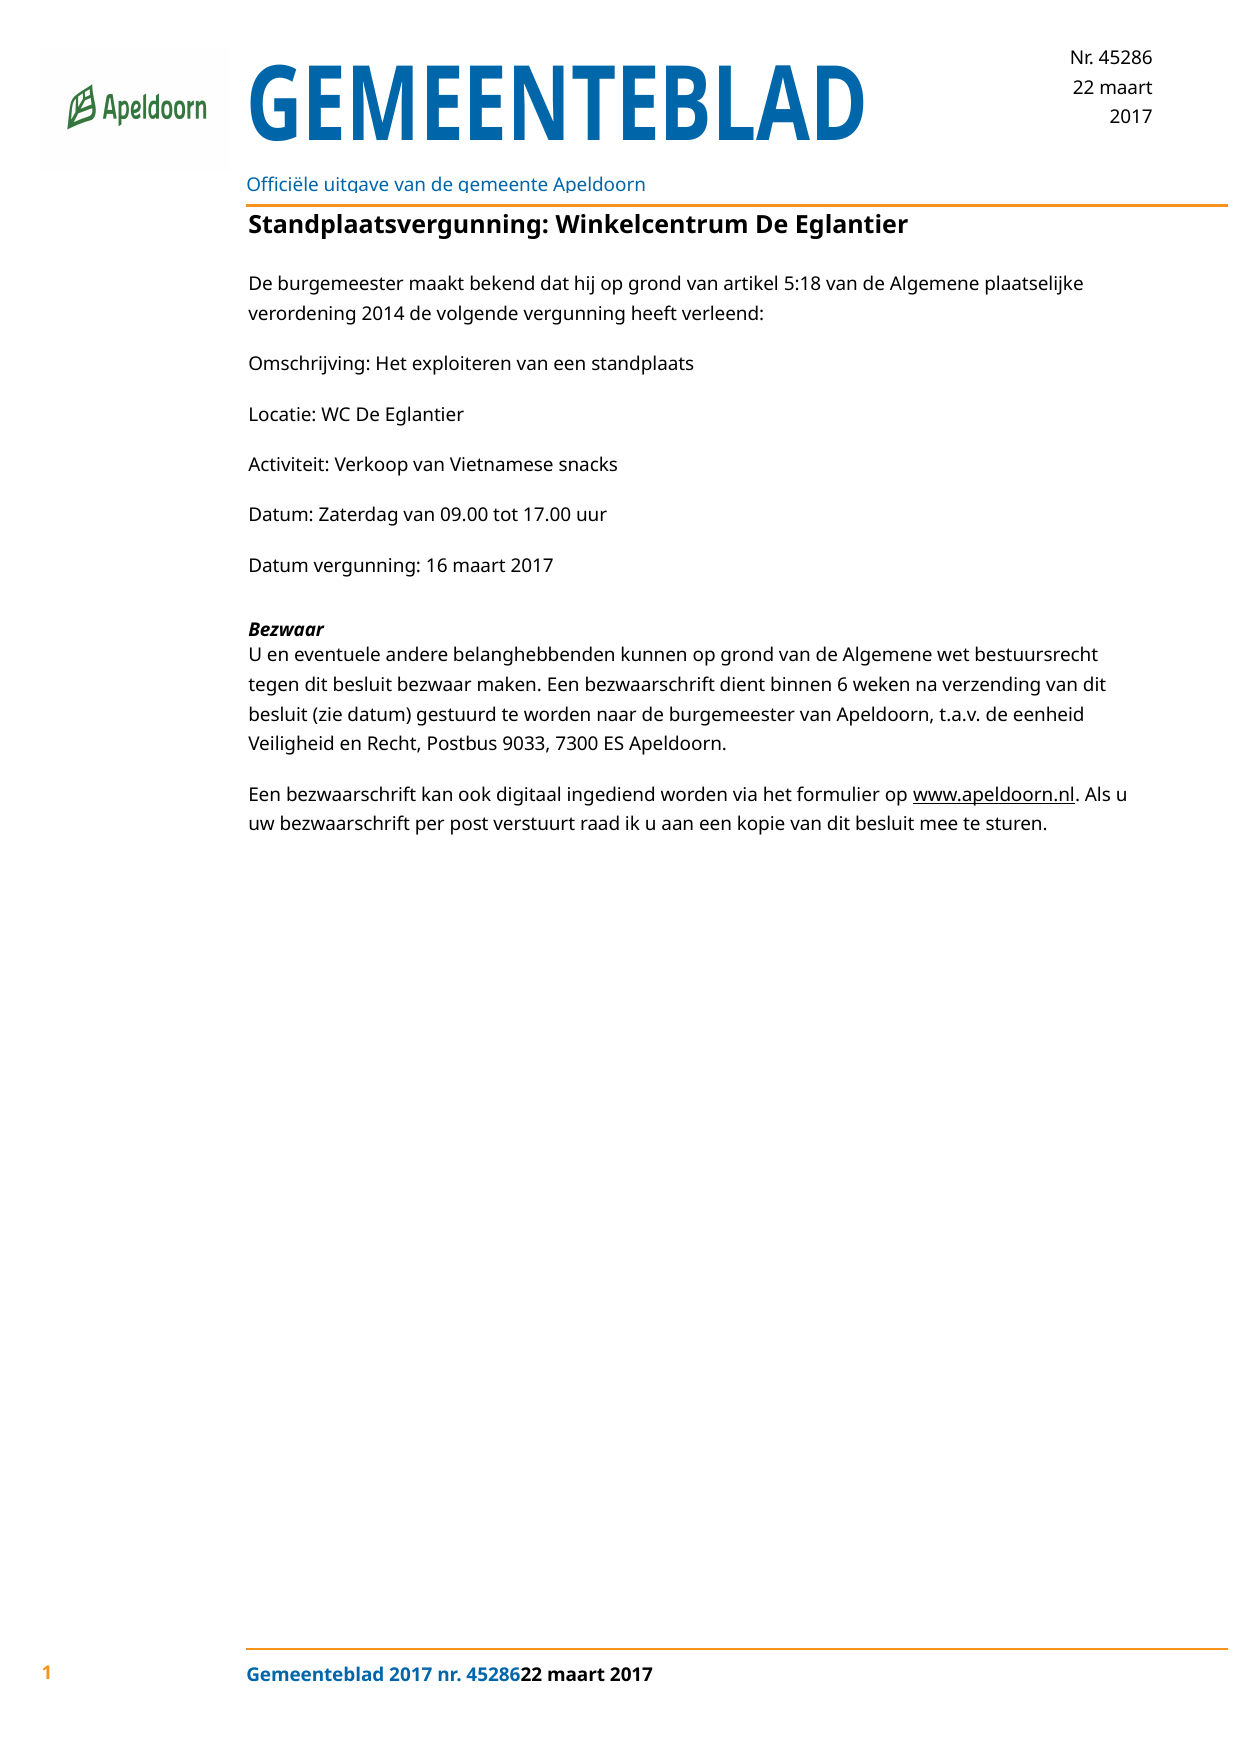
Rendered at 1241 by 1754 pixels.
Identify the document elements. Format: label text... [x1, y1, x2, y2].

text Omschrijving: Het exploiteren van een standplaats [248, 350, 1152, 376]
text Datum: Zaterdag van 09.00 tot 17.00 uur [248, 502, 1152, 527]
text Bezwaar [248, 616, 1152, 642]
text De burgemeester maakt bekend dat hij op grond van artikel 5:18 van de Algemene plaatselijke verordening 2014 de volgende vergunning heeft verleend: [248, 270, 1152, 326]
text Standplaatsvergunning: Winkelcentrum De Eglantier [248, 207, 1152, 241]
text Een bezwaarschrift kan ook digitaal ingediend worden via het formulier op www.apeldoorn.nl. Als u uw bezwaarschrift per post verstuurt raad ik u aan een kopie van dit besluit mee te sturen. [248, 781, 1152, 836]
picture [41, 47, 231, 172]
text U en eventuele andere belanghebbenden kunnen op grond van de Algemene wet bestuursrecht tegen dit besluit bezwaar maken. Een bezwaarschrift dient binnen 6 weken na verzending van dit besluit (zie datum) gestuurd te worden naar de burgemeester van Apeldoorn, t.a.v. de eenheid Veiligheid en Recht, Postbus 9033, 7300 ES Apeldoorn. [248, 642, 1152, 756]
text Locatie: WC De Eglantier [248, 401, 1152, 426]
text Datum vergunning: 16 maart 2017 [248, 552, 1152, 578]
text Activiteit: Verkoop van Vietnamese snacks [248, 451, 1152, 477]
